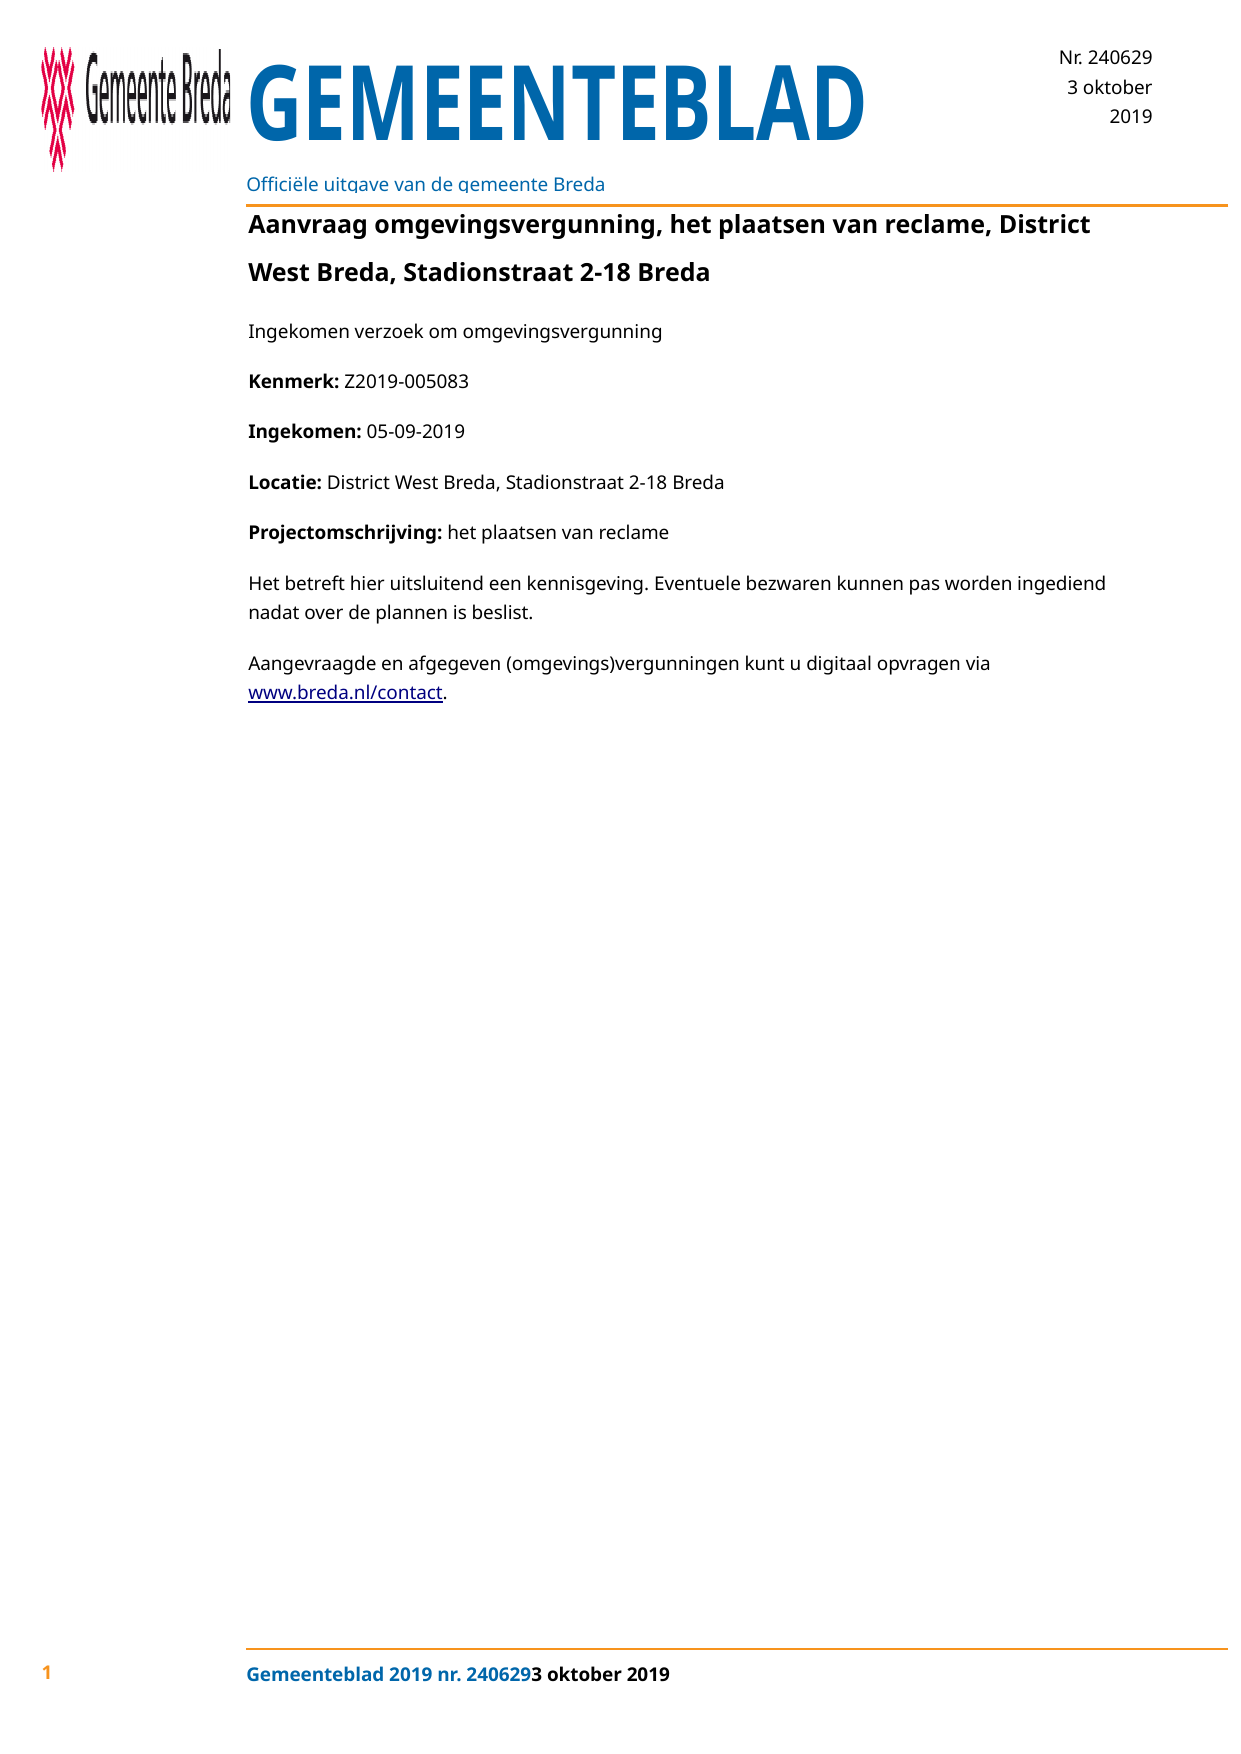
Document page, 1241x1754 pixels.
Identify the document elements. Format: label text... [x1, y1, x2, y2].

text Locatie: District West Breda, Stadionstraat 2-18 Breda [248, 469, 1152, 495]
text Projectomschrijving: het plaatsen van reclame [248, 519, 1152, 545]
text Kenmerk: Z2019-005083 [248, 368, 1152, 394]
text Aangevraagde en afgegeven (omgevings)vergunningen kunt u digitaal opvragen via www.breda.nl/contact. [248, 650, 1152, 705]
text Het betreft hier uitsluitend een kennisgeving. Eventuele bezwaren kunnen pas worden ingediend nadat over de plannen is beslist. [248, 570, 1152, 625]
text Aanvraag omgevingsvergunning, het plaatsen van reclame, District West Breda, Stadionstraat 2-18 Breda [248, 207, 1152, 288]
text Ingekomen verzoek om omgevingsvergunning [248, 318, 1152, 344]
picture [41, 47, 231, 172]
text Ingekomen: 05-09-2019 [248, 419, 1152, 444]
